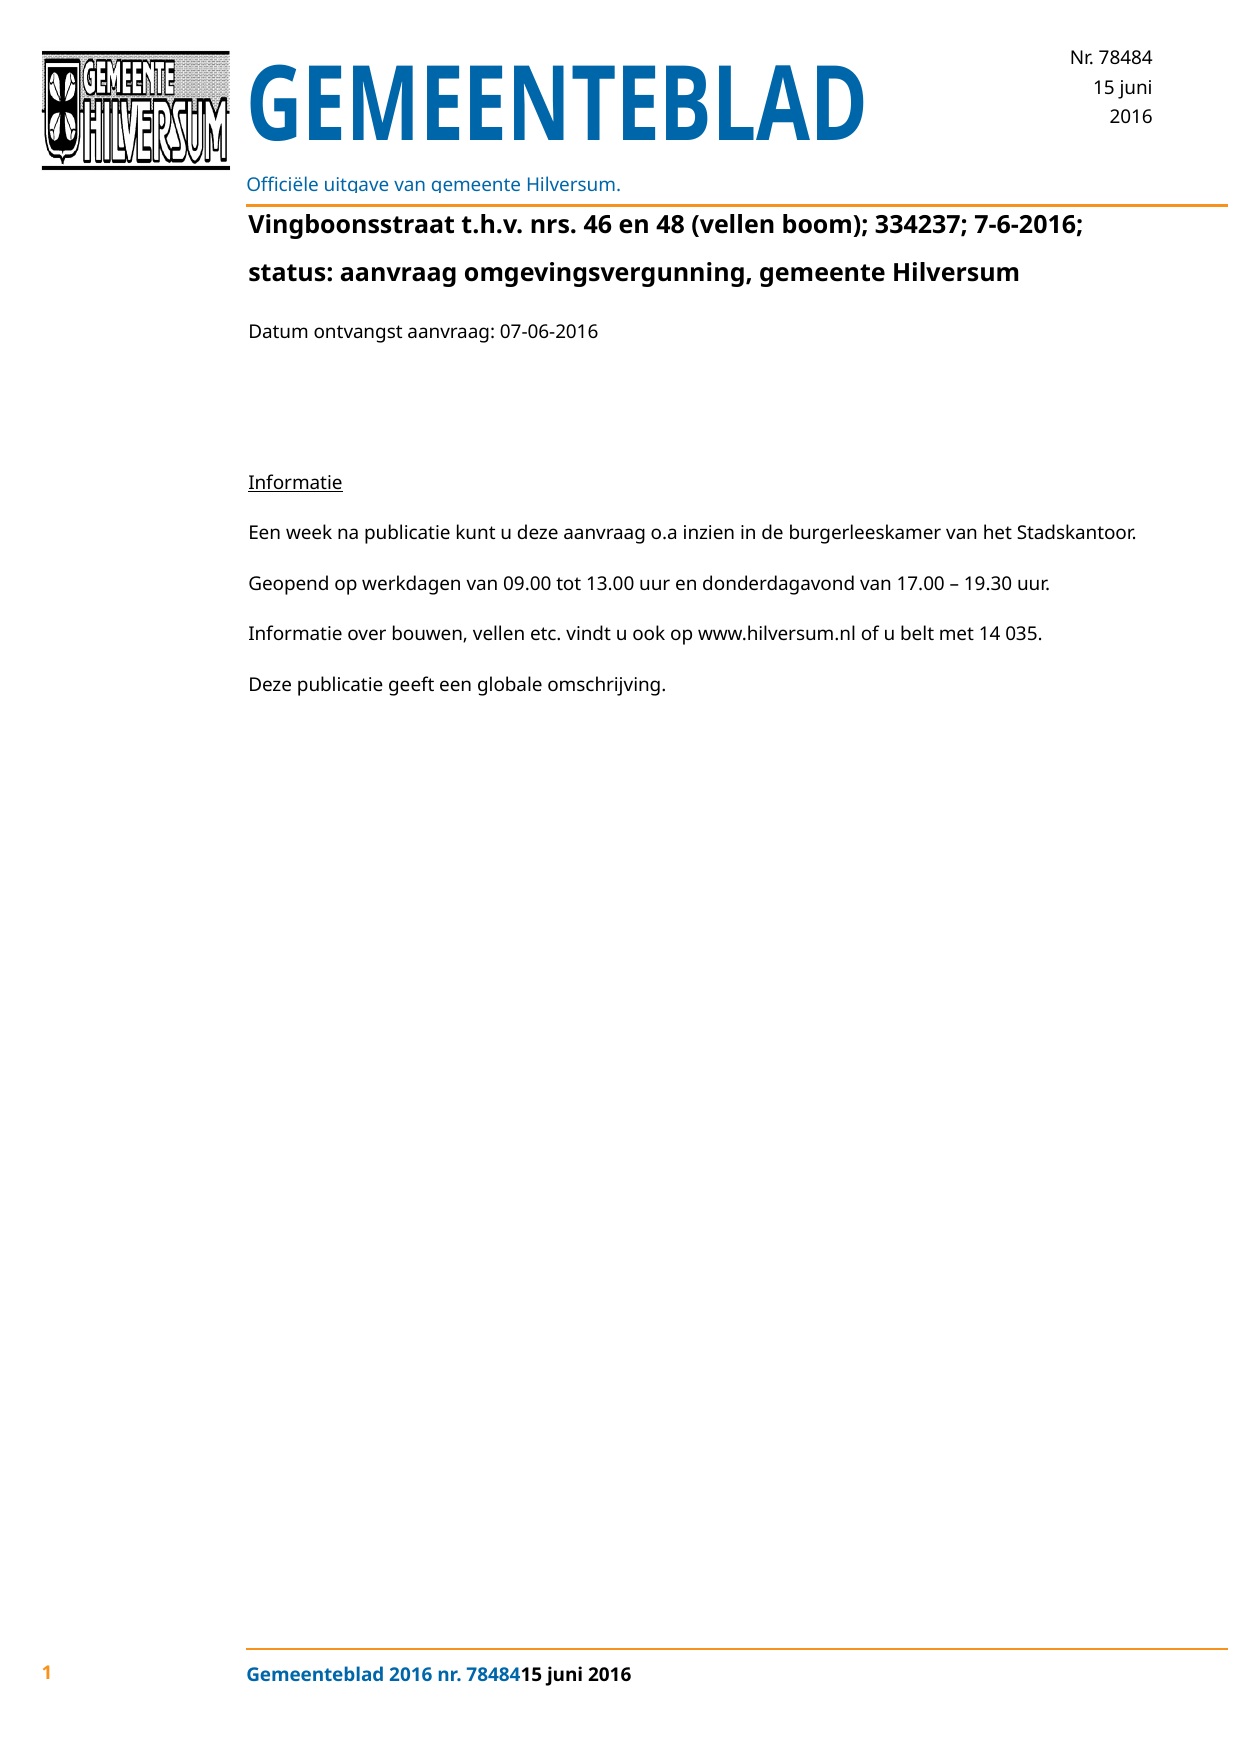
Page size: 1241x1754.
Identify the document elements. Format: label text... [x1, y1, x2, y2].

picture [41, 47, 231, 172]
text Een week na publicatie kunt u deze aanvraag o.a inzien in de burgerleeskamer van het Stadskantoor. [248, 519, 1152, 545]
text Informatie over bouwen, vellen etc. vindt u ook op www.hilversum.nl of u belt met 14 035. [248, 620, 1152, 646]
text Datum ontvangst aanvraag: 07-06-2016 [248, 318, 1152, 344]
text Geopend op werkdagen van 09.00 tot 13.00 uur en donderdagavond van 17.00 – 19.30 uur. [248, 570, 1152, 596]
text Deze publicatie geeft een globale omschrijving. [248, 671, 1152, 697]
text Vingboonsstraat t.h.v. nrs. 46 en 48 (vellen boom); 334237; 7-6-2016; status: aanvraag omgevingsvergunning, gemeente Hilversum [248, 207, 1152, 288]
text Informatie [248, 469, 1152, 495]
